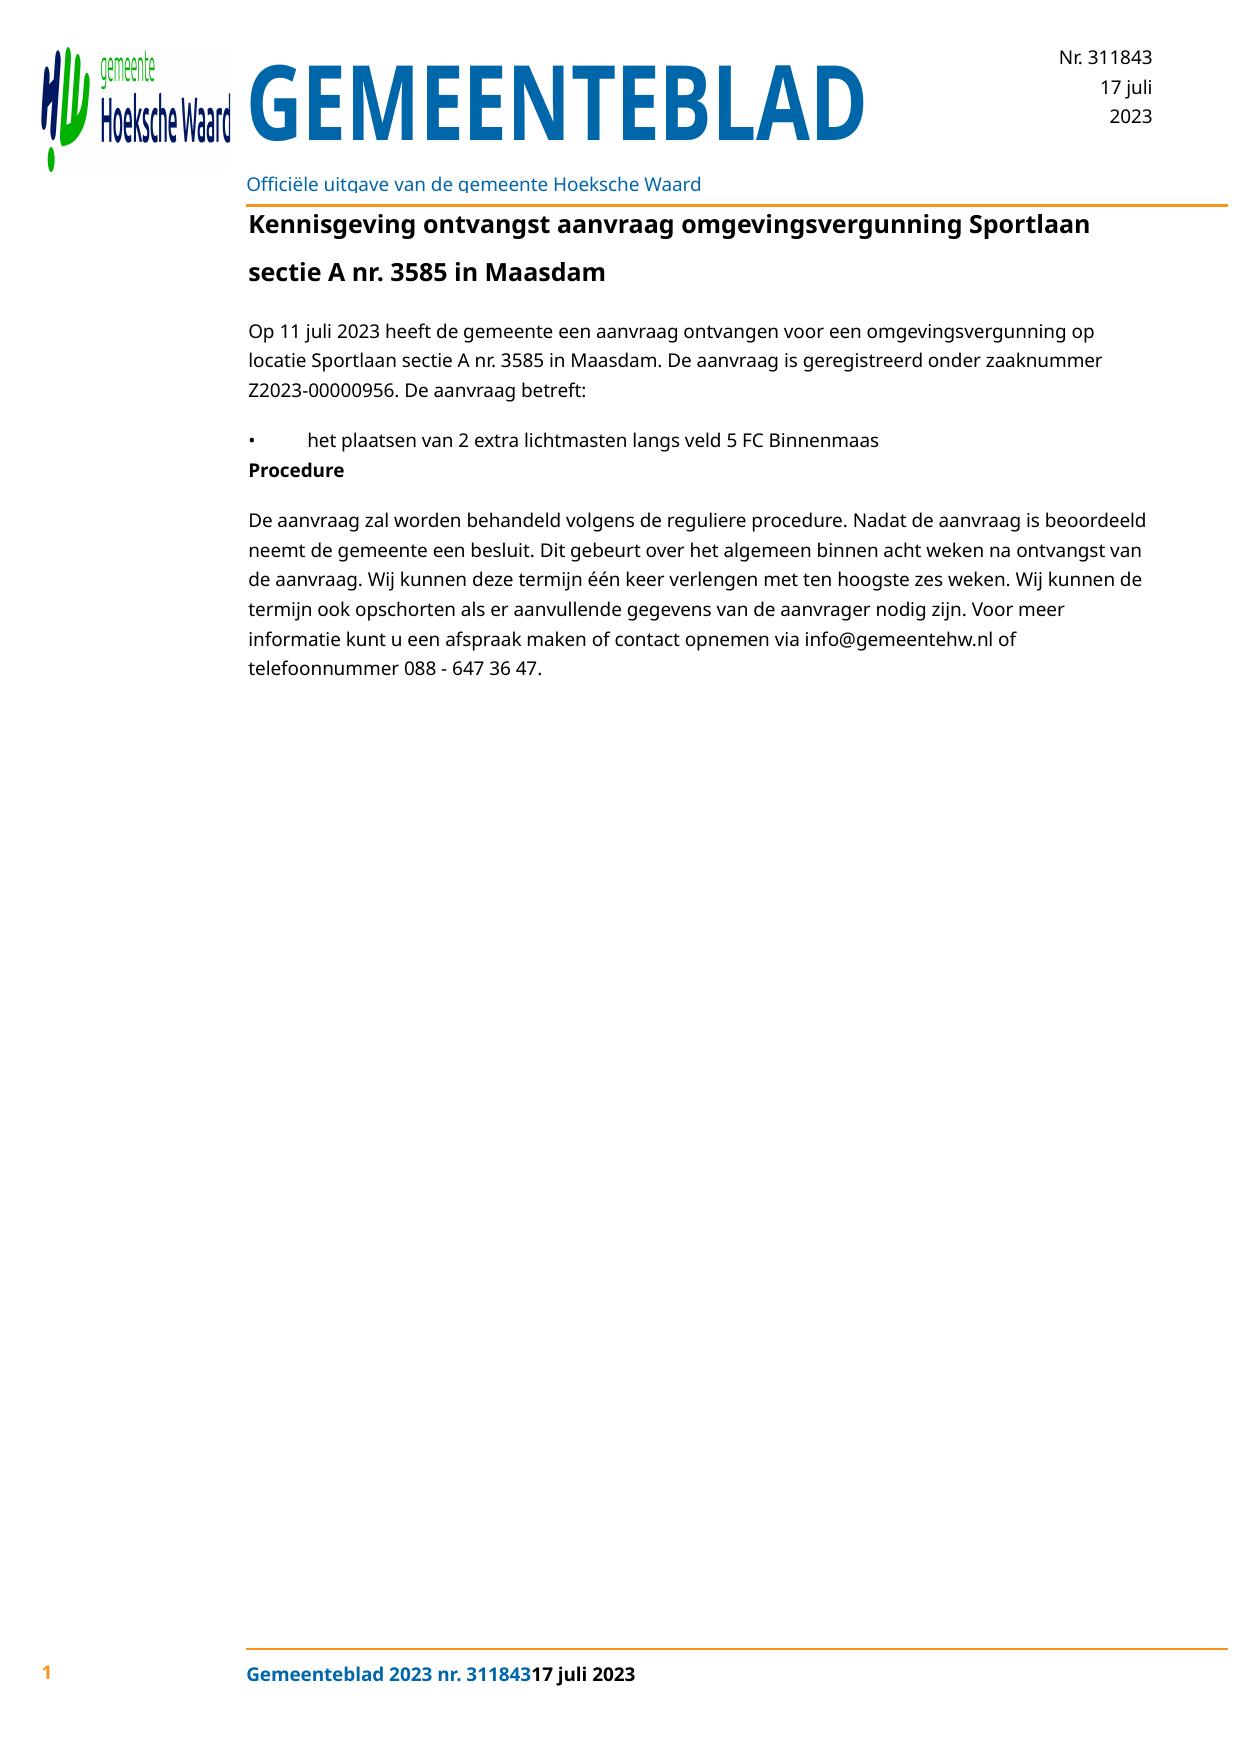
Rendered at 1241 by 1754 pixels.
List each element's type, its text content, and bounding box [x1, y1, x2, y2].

picture [41, 47, 231, 172]
text Kennisgeving ontvangst aanvraag omgevingsvergunning Sportlaan sectie A nr. 3585 in Maasdam [248, 207, 1152, 288]
list het plaatsen van 2 extra lichtmasten langs veld 5 FC Binnenmaas [248, 427, 1152, 453]
text De aanvraag zal worden behandeld volgens de reguliere procedure. Nadat de aanvraag is beoordeeld neemt de gemeente een besluit. Dit gebeurt over het algemeen binnen acht weken na ontvangst van de aanvraag. Wij kunnen deze termijn één keer verlengen met ten hoogste zes weken. Wij kunnen de termijn ook opschorten als er aanvullende gegevens van de aanvrager nodig zijn. Voor meer informatie kunt u een afspraak maken of contact opnemen via info@gemeentehw.nl of telefoonnummer 088 - 647 36 47. [248, 507, 1152, 681]
text Op 11 juli 2023 heeft de gemeente een aanvraag ontvangen voor een omgevingsvergunning op locatie Sportlaan sectie A nr. 3585 in Maasdam. De aanvraag is geregistreerd onder zaaknummer Z2023-00000956. De aanvraag betreft: [248, 318, 1152, 403]
text Procedure [248, 457, 1152, 483]
